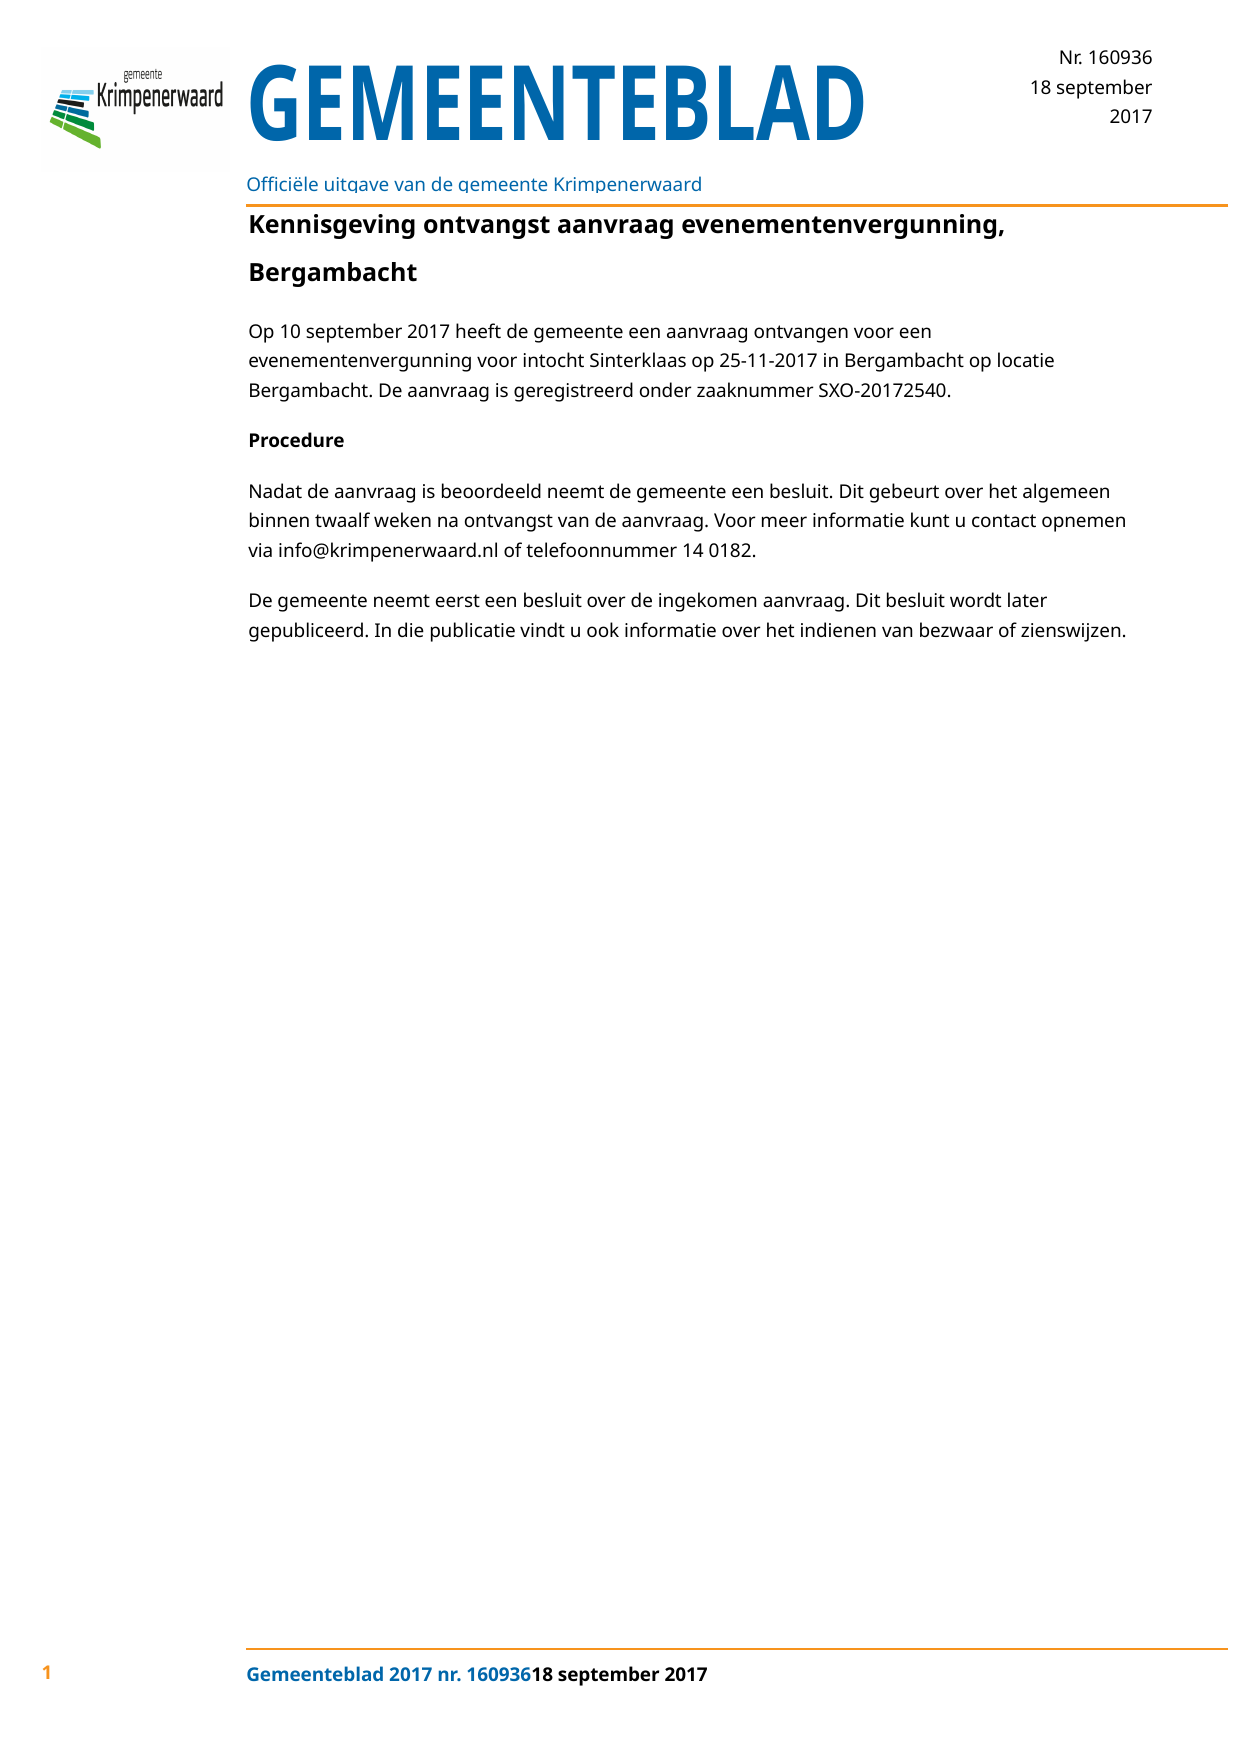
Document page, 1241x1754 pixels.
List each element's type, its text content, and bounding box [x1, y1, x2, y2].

text De gemeente neemt eerst een besluit over de ingekomen aanvraag. Dit besluit wordt later gepubliceerd. In die publicatie vindt u ook informatie over het indienen van bezwaar of zienswijzen. [248, 587, 1152, 643]
text Kennisgeving ontvangst aanvraag evenementenvergunning, Bergambacht [248, 207, 1152, 288]
text Procedure [248, 427, 1152, 453]
text Nadat de aanvraag is beoordeeld neemt de gemeente een besluit. Dit gebeurt over het algemeen binnen twaalf weken na ontvangst van de aanvraag. Voor meer informatie kunt u contact opnemen via info@krimpenerwaard.nl of telefoonnummer 14 0182. [248, 478, 1152, 563]
picture [41, 47, 231, 172]
text Op 10 september 2017 heeft de gemeente een aanvraag ontvangen voor een evenementenvergunning voor intocht Sinterklaas op 25-11-2017 in Bergambacht op locatie Bergambacht. De aanvraag is geregistreerd onder zaaknummer SXO-20172540. [248, 318, 1152, 403]
